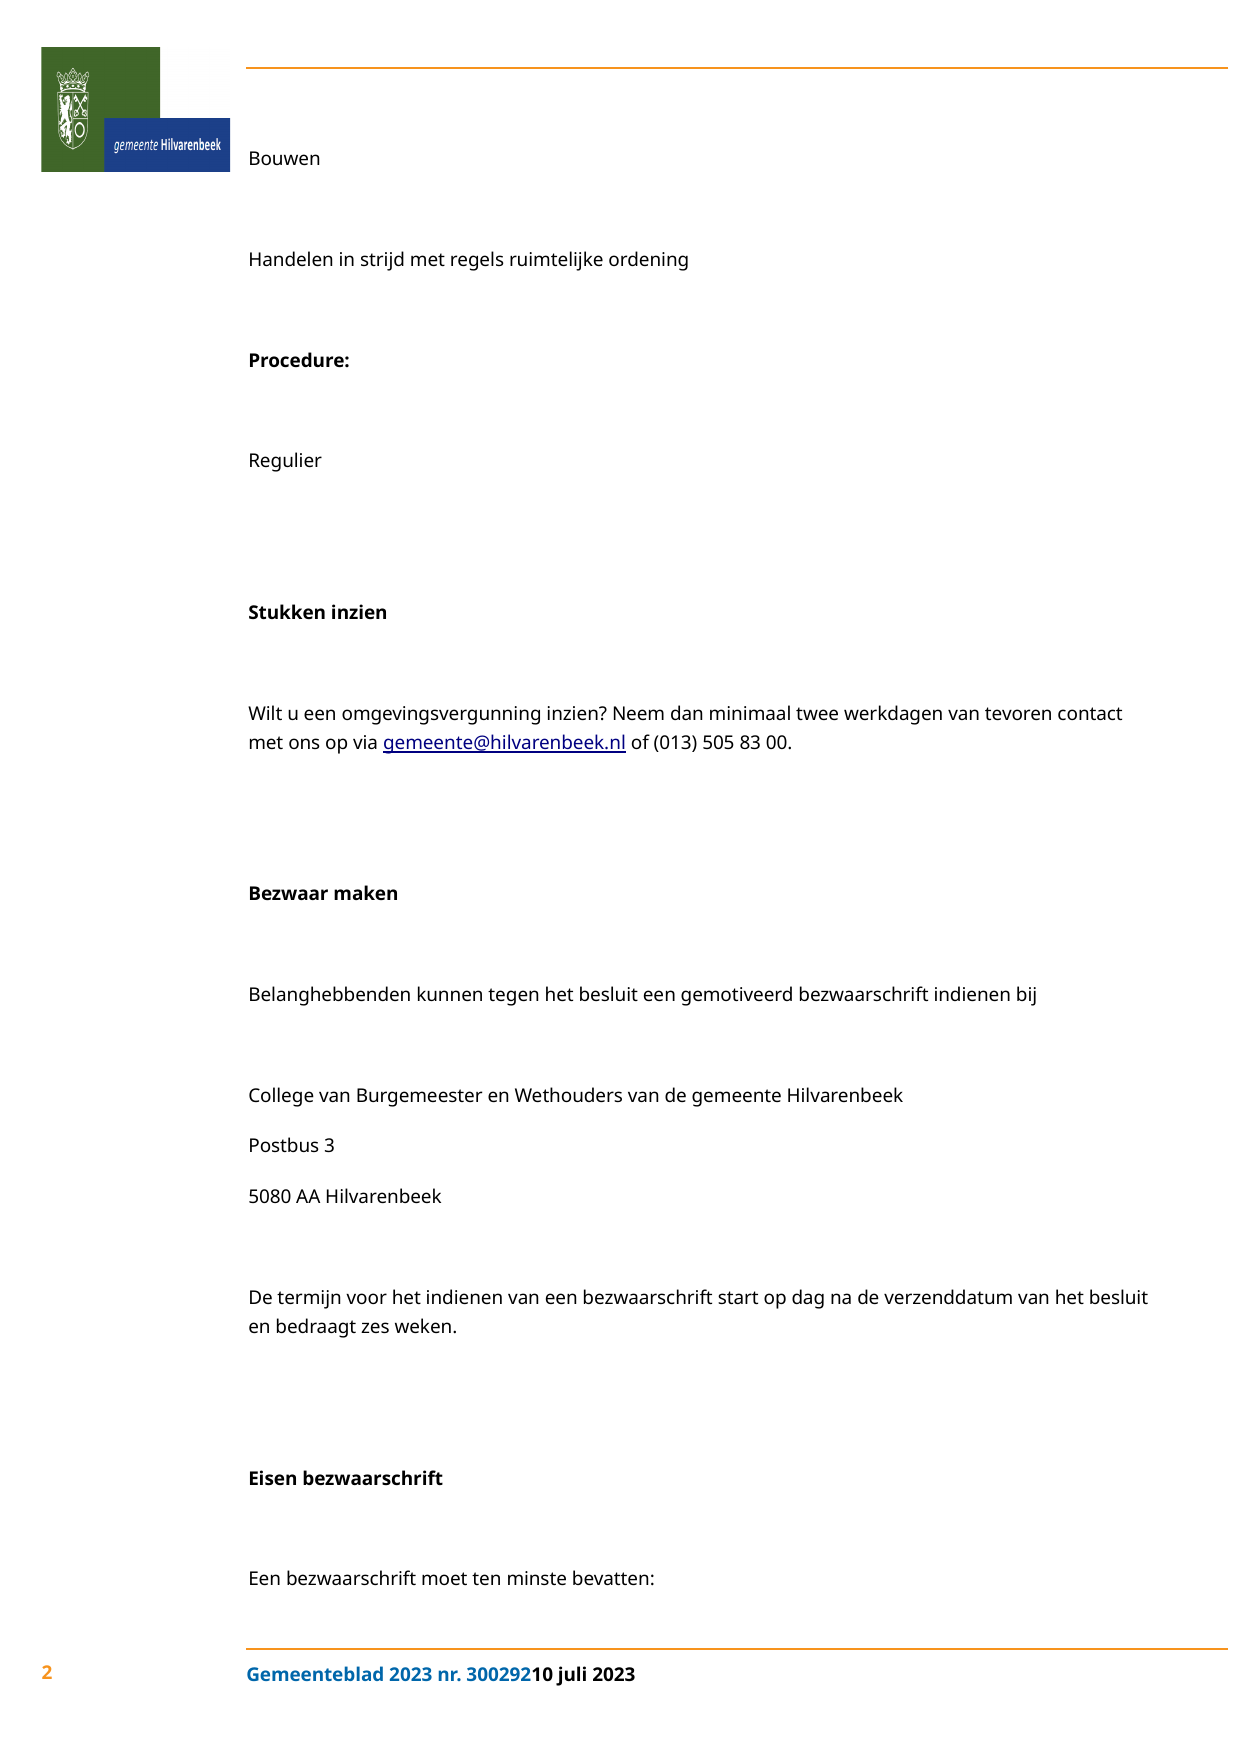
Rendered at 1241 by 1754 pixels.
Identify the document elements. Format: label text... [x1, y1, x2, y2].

text Procedure: [248, 347, 1152, 373]
text Bezwaar maken [248, 881, 1152, 906]
text Wilt u een omgevingsvergunning inzien? Neem dan minimaal twee werkdagen van tevoren contact met ons op via gemeente@hilvarenbeek.nl of (013) 505 83 00. [248, 700, 1152, 755]
text Eisen bezwaarschrift [248, 1465, 1152, 1491]
text Handelen in strijd met regels ruimtelijke ordening [248, 246, 1152, 272]
text Postbus 3 [248, 1133, 1152, 1158]
text De termijn voor het indienen van een bezwaarschrift start op dag na de verzenddatum van het besluit en bedraagt zes weken. [248, 1284, 1152, 1339]
text College van Burgemeester en Wethouders van de gemeente Hilvarenbeek [248, 1082, 1152, 1108]
text Regulier [248, 448, 1152, 473]
text 5080 AA Hilvarenbeek [248, 1183, 1152, 1209]
text Stukken inzien [248, 599, 1152, 625]
picture [41, 47, 231, 172]
text Een bezwaarschrift moet ten minste bevatten: [248, 1566, 1152, 1591]
text Belanghebbenden kunnen tegen het besluit een gemotiveerd bezwaarschrift indienen bij [248, 981, 1152, 1007]
text Bouwen [248, 145, 1152, 171]
